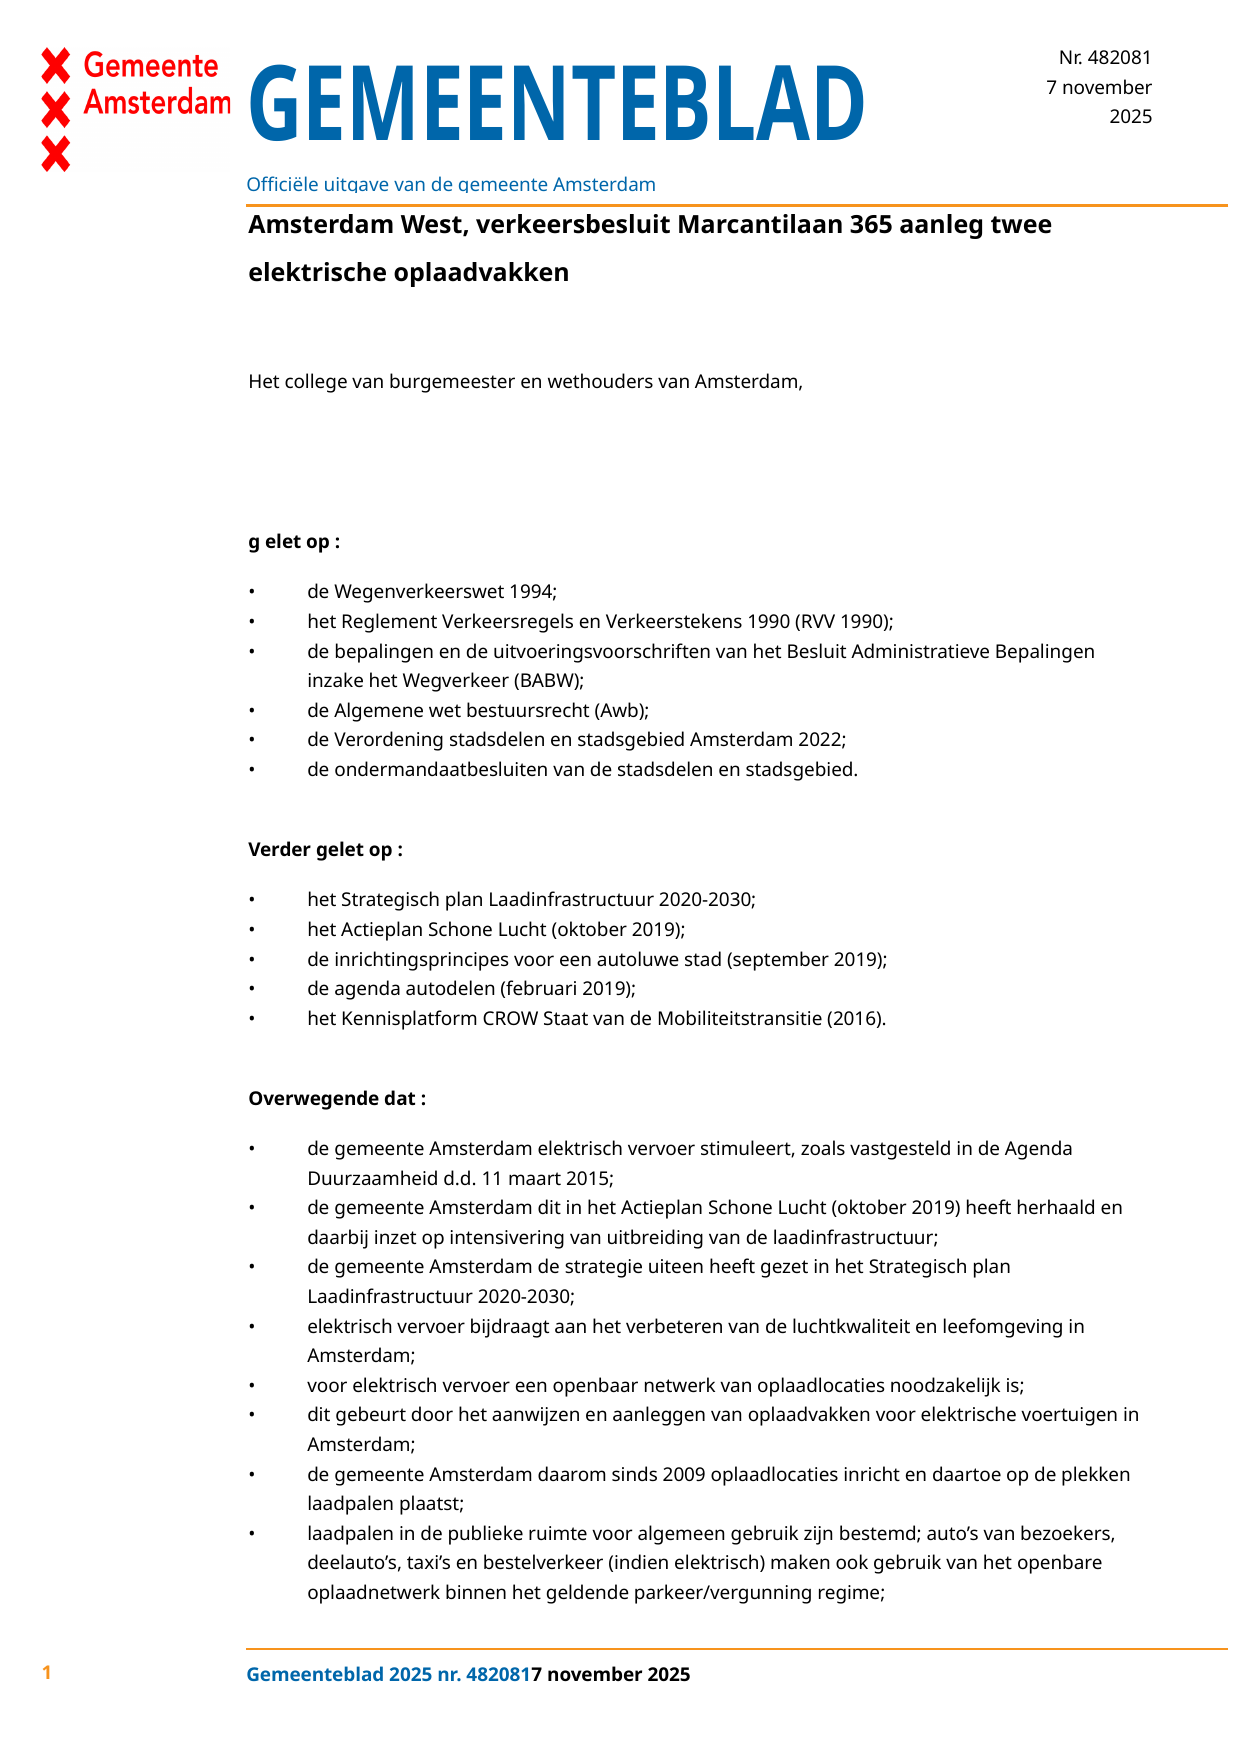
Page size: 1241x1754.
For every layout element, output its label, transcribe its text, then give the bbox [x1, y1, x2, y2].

list de inrichtingsprincipes voor een autoluwe stad (september 2019); [248, 946, 1152, 971]
list het Reglement Verkeersregels en Verkeerstekens 1990 (RVV 1990); [248, 608, 1152, 634]
list de gemeente Amsterdam daarom sinds 2009 oplaadlocaties inricht en daartoe op de plekken laadpalen plaatst; [248, 1461, 1152, 1516]
picture [41, 47, 231, 172]
list elektrisch vervoer bijdraagt aan het verbeteren van de luchtkwaliteit en leefomgeving in Amsterdam; [248, 1313, 1152, 1368]
text g elet op : [248, 528, 1152, 554]
list de gemeente Amsterdam de strategie uiteen heeft gezet in het Strategisch plan Laadinfrastructuur 2020-2030; [248, 1254, 1152, 1309]
text Overwegende dat : [248, 1085, 1152, 1111]
text Verder gelet op : [248, 836, 1152, 862]
list laadpalen in de publieke ruimte voor algemeen gebruik zijn bestemd; auto’s van bezoekers, deelauto’s, taxi’s en bestelverkeer (indien elektrisch) maken ook gebruik van het openbare oplaadnetwerk binnen het geldende parkeer/vergunning regime; [248, 1520, 1152, 1605]
list de bepalingen en de uitvoeringsvoorschriften van het Besluit Administratieve Bepalingen inzake het Wegverkeer (BABW); [248, 638, 1152, 693]
list de Algemene wet bestuursrecht (Awb); [248, 697, 1152, 723]
list het Kennisplatform CROW Staat van de Mobiliteitstransitie (2016). [248, 1005, 1152, 1031]
text Amsterdam West, verkeersbesluit Marcantilaan 365 aanleg twee elektrische oplaadvakken [248, 207, 1152, 288]
list de Wegenverkeerswet 1994; [248, 579, 1152, 604]
list de agenda autodelen (februari 2019); [248, 975, 1152, 1001]
list dit gebeurt door het aanwijzen en aanleggen van oplaadvakken voor elektrische voertuigen in Amsterdam; [248, 1402, 1152, 1457]
list de gemeente Amsterdam elektrisch vervoer stimuleert, zoals vastgesteld in de Agenda Duurzaamheid d.d. 11 maart 2015; [248, 1135, 1152, 1191]
list de ondermandaatbesluiten van de stadsdelen en stadsgebied. [248, 756, 1152, 782]
text Het college van burgemeester en wethouders van Amsterdam, [248, 368, 1152, 394]
list voor elektrisch vervoer een openbaar netwerk van oplaadlocaties noodzakelijk is; [248, 1372, 1152, 1398]
list de gemeente Amsterdam dit in het Actieplan Schone Lucht (oktober 2019) heeft herhaald en daarbij inzet op intensivering van uitbreiding van de laadinfrastructuur; [248, 1194, 1152, 1250]
list het Actieplan Schone Lucht (oktober 2019); [248, 916, 1152, 942]
list het Strategisch plan Laadinfrastructuur 2020-2030; [248, 887, 1152, 912]
list de Verordening stadsdelen en stadsgebied Amsterdam 2022; [248, 727, 1152, 752]
